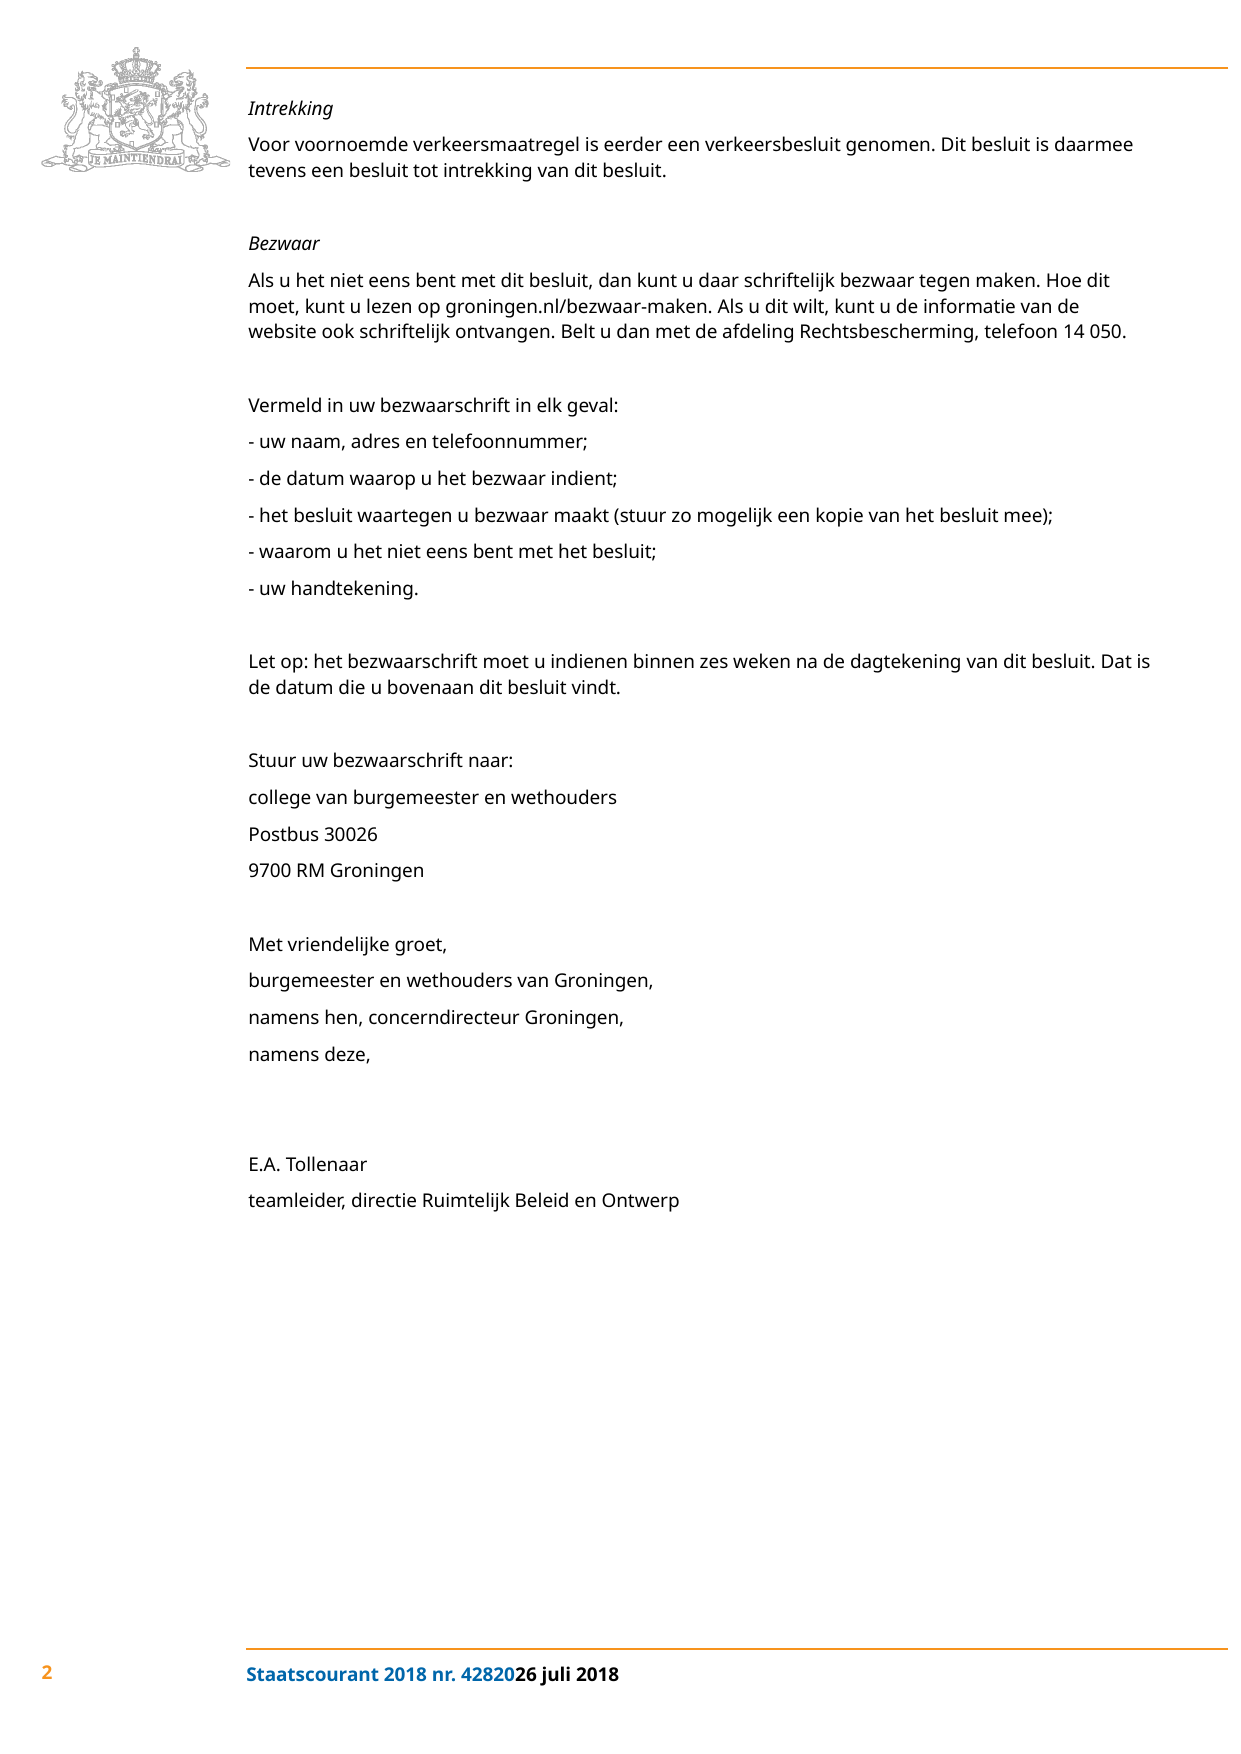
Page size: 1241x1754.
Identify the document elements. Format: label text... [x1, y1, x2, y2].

text namens hen, concerndirecteur Groningen, [248, 1004, 1152, 1030]
text - het besluit waartegen u bezwaar maakt (stuur zo mogelijk een kopie van het besluit mee); [248, 502, 1152, 528]
text teamleider, directie Ruimtelijk Beleid en Ontwerp [248, 1188, 1152, 1213]
text - waarom u het niet eens bent met het besluit; [248, 539, 1152, 564]
text burgemeester en wethouders van Groningen, [248, 968, 1152, 993]
text - de datum waarop u het bezwaar indient; [248, 465, 1152, 491]
text Vermeld in uw bezwaarschrift in elk geval: [248, 392, 1152, 418]
text Bezwaar [248, 231, 1152, 256]
text - uw naam, adres en telefoonnummer; [248, 429, 1152, 454]
text Postbus 30026 [248, 821, 1152, 847]
text Voor voornoemde verkeersmaatregel is eerder een verkeersbesluit genomen. Dit besluit is daarmee tevens een besluit tot intrekking van dit besluit. [248, 131, 1152, 183]
text namens deze, [248, 1041, 1152, 1067]
picture [41, 47, 231, 172]
text - uw handtekening. [248, 575, 1152, 601]
text Als u het niet eens bent met dit besluit, dan kunt u daar schriftelijk bezwaar tegen maken. Hoe dit moet, kunt u lezen op groningen.nl/bezwaar-maken. Als u dit wilt, kunt u de informatie van de website ook schriftelijk ontvangen. Belt u dan met de afdeling Rechtsbescherming, telefoon 14 050. [248, 267, 1152, 344]
text college van burgemeester en wethouders [248, 784, 1152, 810]
text Intrekking [248, 95, 1152, 121]
text E.A. Tollenaar [248, 1151, 1152, 1177]
text 9700 RM Groningen [248, 858, 1152, 883]
text Met vriendelijke groet, [248, 931, 1152, 957]
text Let op: het bezwaarschrift moet u indienen binnen zes weken na de dagtekening van dit besluit. Dat is de datum die u bovenaan dit besluit vindt. [248, 649, 1152, 700]
text Stuur uw bezwaarschrift naar: [248, 748, 1152, 773]
